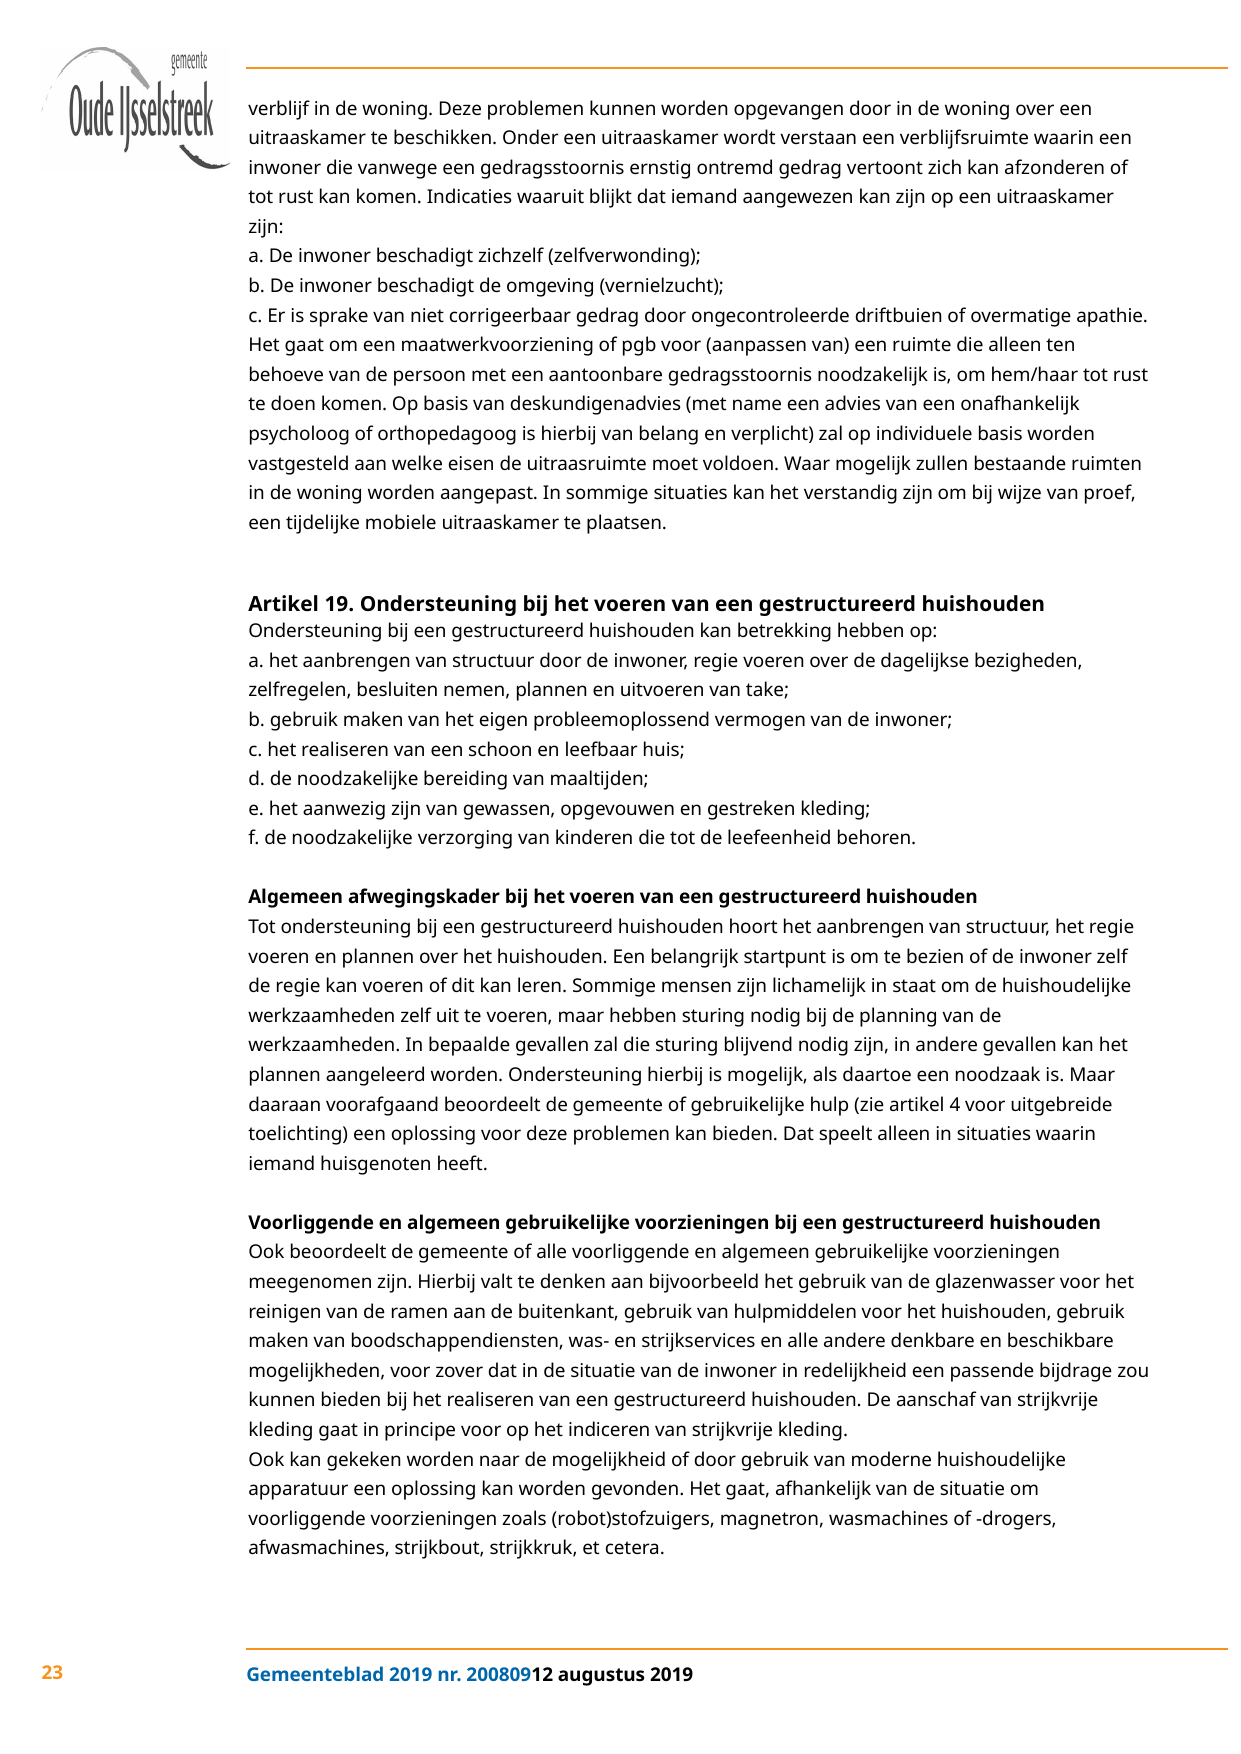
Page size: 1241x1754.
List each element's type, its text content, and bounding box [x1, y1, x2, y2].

text Voorliggende en algemeen gebruikelijke voorzieningen bij een gestructureerd huishouden [248, 1209, 1152, 1235]
text verblijf in de woning. Deze problemen kunnen worden opgevangen door in de woning over een uitraaskamer te beschikken. Onder een uitraaskamer wordt verstaan een verblijfsruimte waarin een inwoner die vanwege een gedragsstoornis ernstig ontremd gedrag vertoont zich kan afzonderen of tot rust kan komen. Indicaties waaruit blijkt dat iemand aangewezen kan zijn op een uitraaskamer zijn: [248, 95, 1152, 239]
text a. De inwoner beschadigt zichzelf (zelfverwonding); [248, 243, 1152, 268]
picture [41, 47, 231, 172]
text Ook kan gekeken worden naar de mogelijkheid of door gebruik van moderne huishoudelijke apparatuur een oplossing kan worden gevonden. Het gaat, afhankelijk van de situatie om voorliggende voorzieningen zoals (robot)stofzuigers, magnetron, wasmachines of -drogers, afwasmachines, strijkbout, strijkkruk, et cetera. [248, 1446, 1152, 1560]
text c. het realiseren van een schoon en leefbaar huis; [248, 736, 1152, 761]
text Tot ondersteuning bij een gestructureerd huishouden hoort het aanbrengen van structuur, het regie voeren en plannen over het huishouden. Een belangrijk startpunt is om te bezien of de inwoner zelf de regie kan voeren of dit kan leren. Sommige mensen zijn lichamelijk in staat om de huishoudelijke werkzaamheden zelf uit te voeren, maar hebben sturing nodig bij de planning van de werkzaamheden. In bepaalde gevallen zal die sturing blijvend nodig zijn, in andere gevallen kan het plannen aangeleerd worden. Ondersteuning hierbij is mogelijk, als daartoe een noodzaak is. Maar daaraan voorafgaand beoordeelt de gemeente of gebruikelijke hulp (zie artikel 4 voor uitgebreide toelichting) een oplossing voor deze problemen kan bieden. Dat speelt alleen in situaties waarin iemand huisgenoten heeft. [248, 913, 1152, 1176]
text b. De inwoner beschadigt de omgeving (vernielzucht); [248, 272, 1152, 298]
text Ondersteuning bij een gestructureerd huishouden kan betrekking hebben op: [248, 617, 1152, 643]
text c. Er is sprake van niet corrigeerbaar gedrag door ongecontroleerde driftbuien of overmatige apathie. [248, 302, 1152, 328]
text Ook beoordeelt de gemeente of alle voorliggende en algemeen gebruikelijke voorzieningen meegenomen zijn. Hierbij valt te denken aan bijvoorbeeld het gebruik van de glazenwasser voor het reinigen van de ramen aan de buitenkant, gebruik van hulpmiddelen voor het huishouden, gebruik maken van boodschappendiensten, was- en strijkservices en alle andere denkbare en beschikbare mogelijkheden, voor zover dat in de situatie van de inwoner in redelijkheid een passende bijdrage zou kunnen bieden bij het realiseren van een gestructureerd huishouden. De aanschaf van strijkvrije kleding gaat in principe voor op het indiceren van strijkvrije kleding. [248, 1239, 1152, 1442]
text Artikel 19. Ondersteuning bij het voeren van een gestructureerd huishouden [248, 589, 1152, 617]
text Algemeen afwegingskader bij het voeren van een gestructureerd huishouden [248, 884, 1152, 909]
text a. het aanbrengen van structuur door de inwoner, regie voeren over de dagelijkse bezigheden, zelfregelen, besluiten nemen, plannen en uitvoeren van take; [248, 647, 1152, 702]
text Het gaat om een maatwerkvoorziening of pgb voor (aanpassen van) een ruimte die alleen ten behoeve van de persoon met een aantoonbare gedragsstoornis noodzakelijk is, om hem/haar tot rust te doen komen. Op basis van deskundigenadvies (met name een advies van een onafhankelijk psycholoog of orthopedagoog is hierbij van belang en verplicht) zal op individuele basis worden vastgesteld aan welke eisen de uitraasruimte moet voldoen. Waar mogelijk zullen bestaande ruimten in de woning worden aangepast. In sommige situaties kan het verstandig zijn om bij wijze van proef, een tijdelijke mobiele uitraaskamer te plaatsen. [248, 331, 1152, 535]
text e. het aanwezig zijn van gewassen, opgevouwen en gestreken kleding; [248, 795, 1152, 821]
text d. de noodzakelijke bereiding van maaltijden; [248, 765, 1152, 791]
text f. de noodzakelijke verzorging van kinderen die tot de leefeenheid behoren. [248, 824, 1152, 850]
text b. gebruik maken van het eigen probleemoplossend vermogen van de inwoner; [248, 706, 1152, 732]
